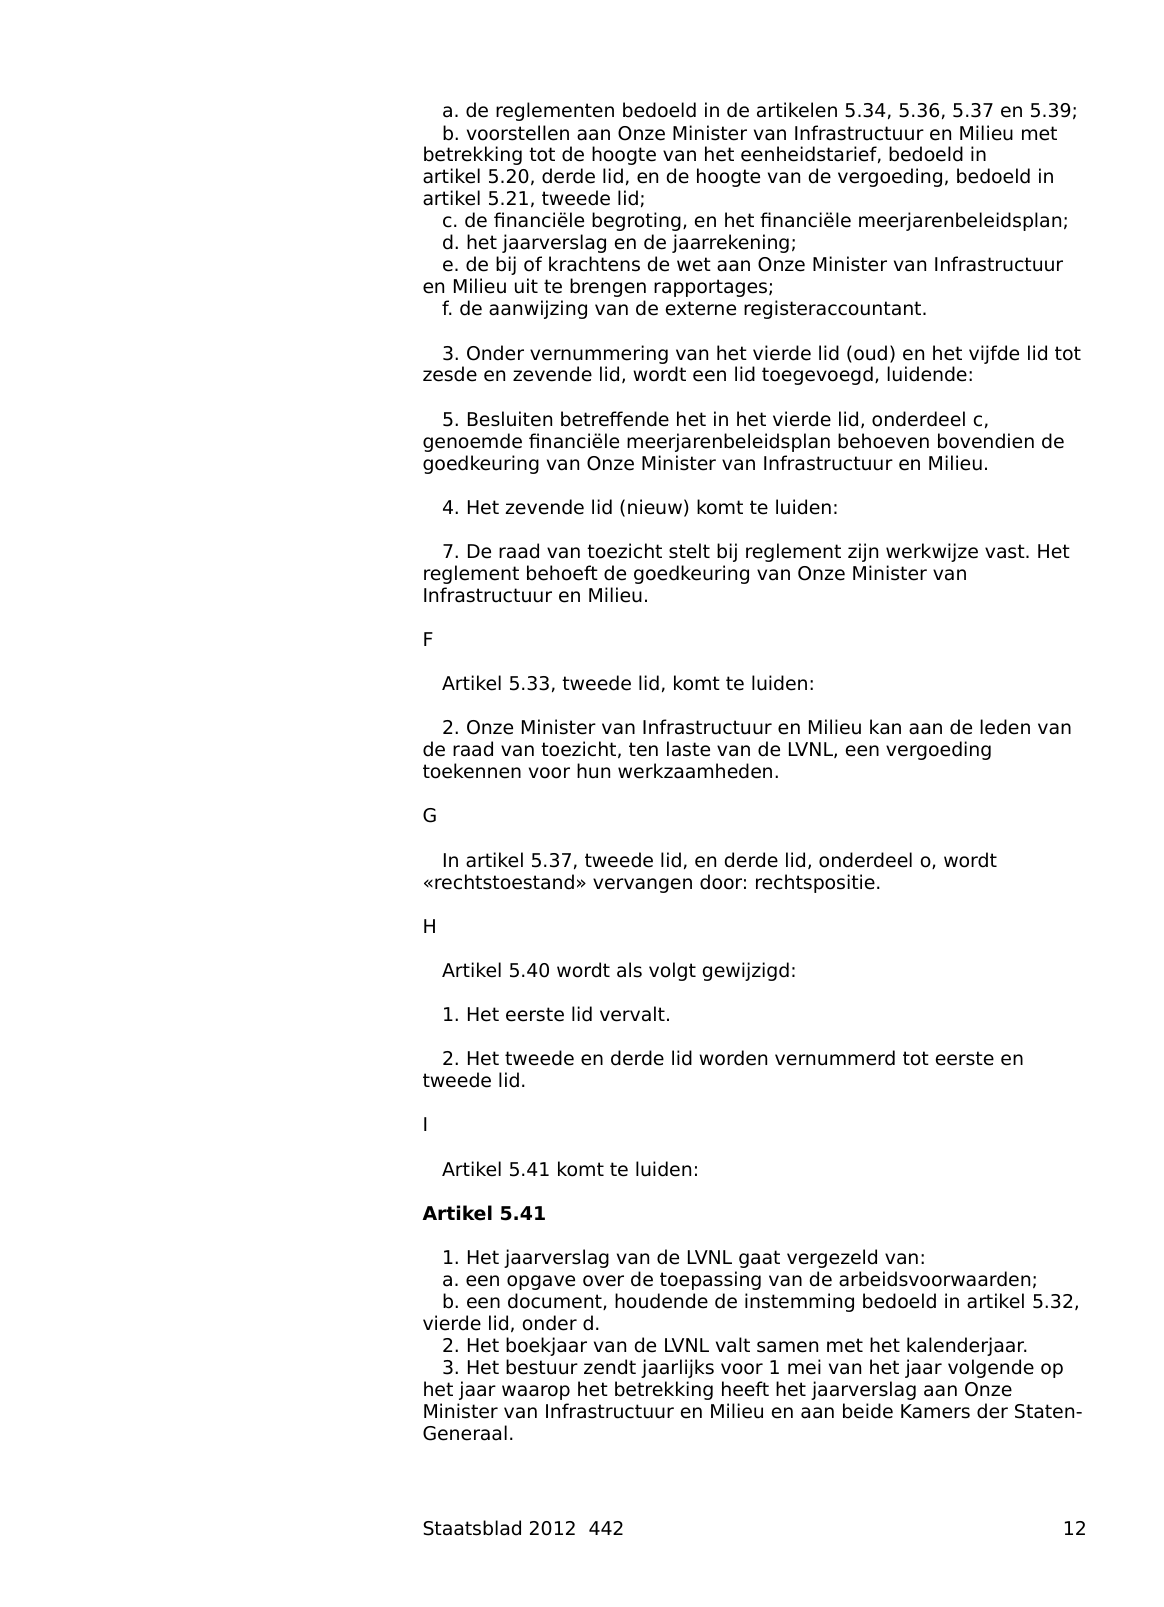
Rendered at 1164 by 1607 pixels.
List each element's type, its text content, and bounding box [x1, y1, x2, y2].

text Artikel 5.33, tweede lid, komt te luiden: [422, 673, 1087, 695]
text 1. Het jaarverslag van de LVNL gaat vergezeld van: [422, 1247, 1087, 1269]
text 3. Het bestuur zendt jaarlijks voor 1 mei van het jaar volgende op het jaar waarop het betrekking heeft het jaarverslag aan Onze Minister van Infrastructuur en Milieu en aan beide Kamers der Staten-Generaal. [422, 1357, 1087, 1445]
text 7. De raad van toezicht stelt bij reglement zijn werkwijze vast. Het reglement behoeft de goedkeuring van Onze Minister van Infrastructuur en Milieu. [422, 541, 1087, 607]
text a. een opgave over de toepassing van de arbeidsvoorwaarden; [422, 1269, 1087, 1291]
text a. de reglementen bedoeld in de artikelen 5.34, 5.36, 5.37 en 5.39; [422, 100, 1087, 122]
text d. het jaarverslag en de jaarrekening; [422, 232, 1087, 254]
text In artikel 5.37, tweede lid, en derde lid, onderdeel o, wordt «rechtstoestand» vervangen door: rechtspositie. [422, 849, 1087, 893]
text e. de bij of krachtens de wet aan Onze Minister van Infrastructuur en Milieu uit te brengen rapportages; [422, 254, 1087, 298]
text b. voorstellen aan Onze Minister van Infrastructuur en Milieu met betrekking tot de hoogte van het eenheidstarief, bedoeld in artikel 5.20, derde lid, en de hoogte van de vergoeding, bedoeld in artikel 5.21, tweede lid; [422, 122, 1087, 210]
text F [422, 629, 1087, 651]
text c. de financiële begroting, en het financiële meerjarenbeleidsplan; [422, 210, 1087, 232]
text 5. Besluiten betreffende het in het vierde lid, onderdeel c, genoemde financiële meerjarenbeleidsplan behoeven bovendien de goedkeuring van Onze Minister van Infrastructuur en Milieu. [422, 408, 1087, 474]
text b. een document, houdende de instemming bedoeld in artikel 5.32, vierde lid, onder d. [422, 1291, 1087, 1335]
text 2. Onze Minister van Infrastructuur en Milieu kan aan de leden van de raad van toezicht, ten laste van de LVNL, een vergoeding toekennen voor hun werkzaamheden. [422, 717, 1087, 783]
text Artikel 5.41 komt te luiden: [422, 1158, 1087, 1181]
text 1. Het eerste lid vervalt. [422, 1004, 1087, 1026]
text Artikel 5.40 wordt als volgt gewijzigd: [422, 960, 1087, 982]
text 3. Onder vernummering van het vierde lid (oud) en het vijfde lid tot zesde en zevende lid, wordt een lid toegevoegd, luidende: [422, 342, 1087, 386]
subtitle Artikel 5.41 [422, 1203, 1087, 1225]
text 4. Het zevende lid (nieuw) komt te luiden: [422, 497, 1087, 519]
text f. de aanwijzing van de externe registeraccountant. [422, 298, 1087, 320]
text 2. Het boekjaar van de LVNL valt samen met het kalenderjaar. [422, 1335, 1087, 1357]
text H [422, 916, 1087, 938]
text I [422, 1114, 1087, 1136]
text G [422, 805, 1087, 827]
text 2. Het tweede en derde lid worden vernummerd tot eerste en tweede lid. [422, 1048, 1087, 1092]
